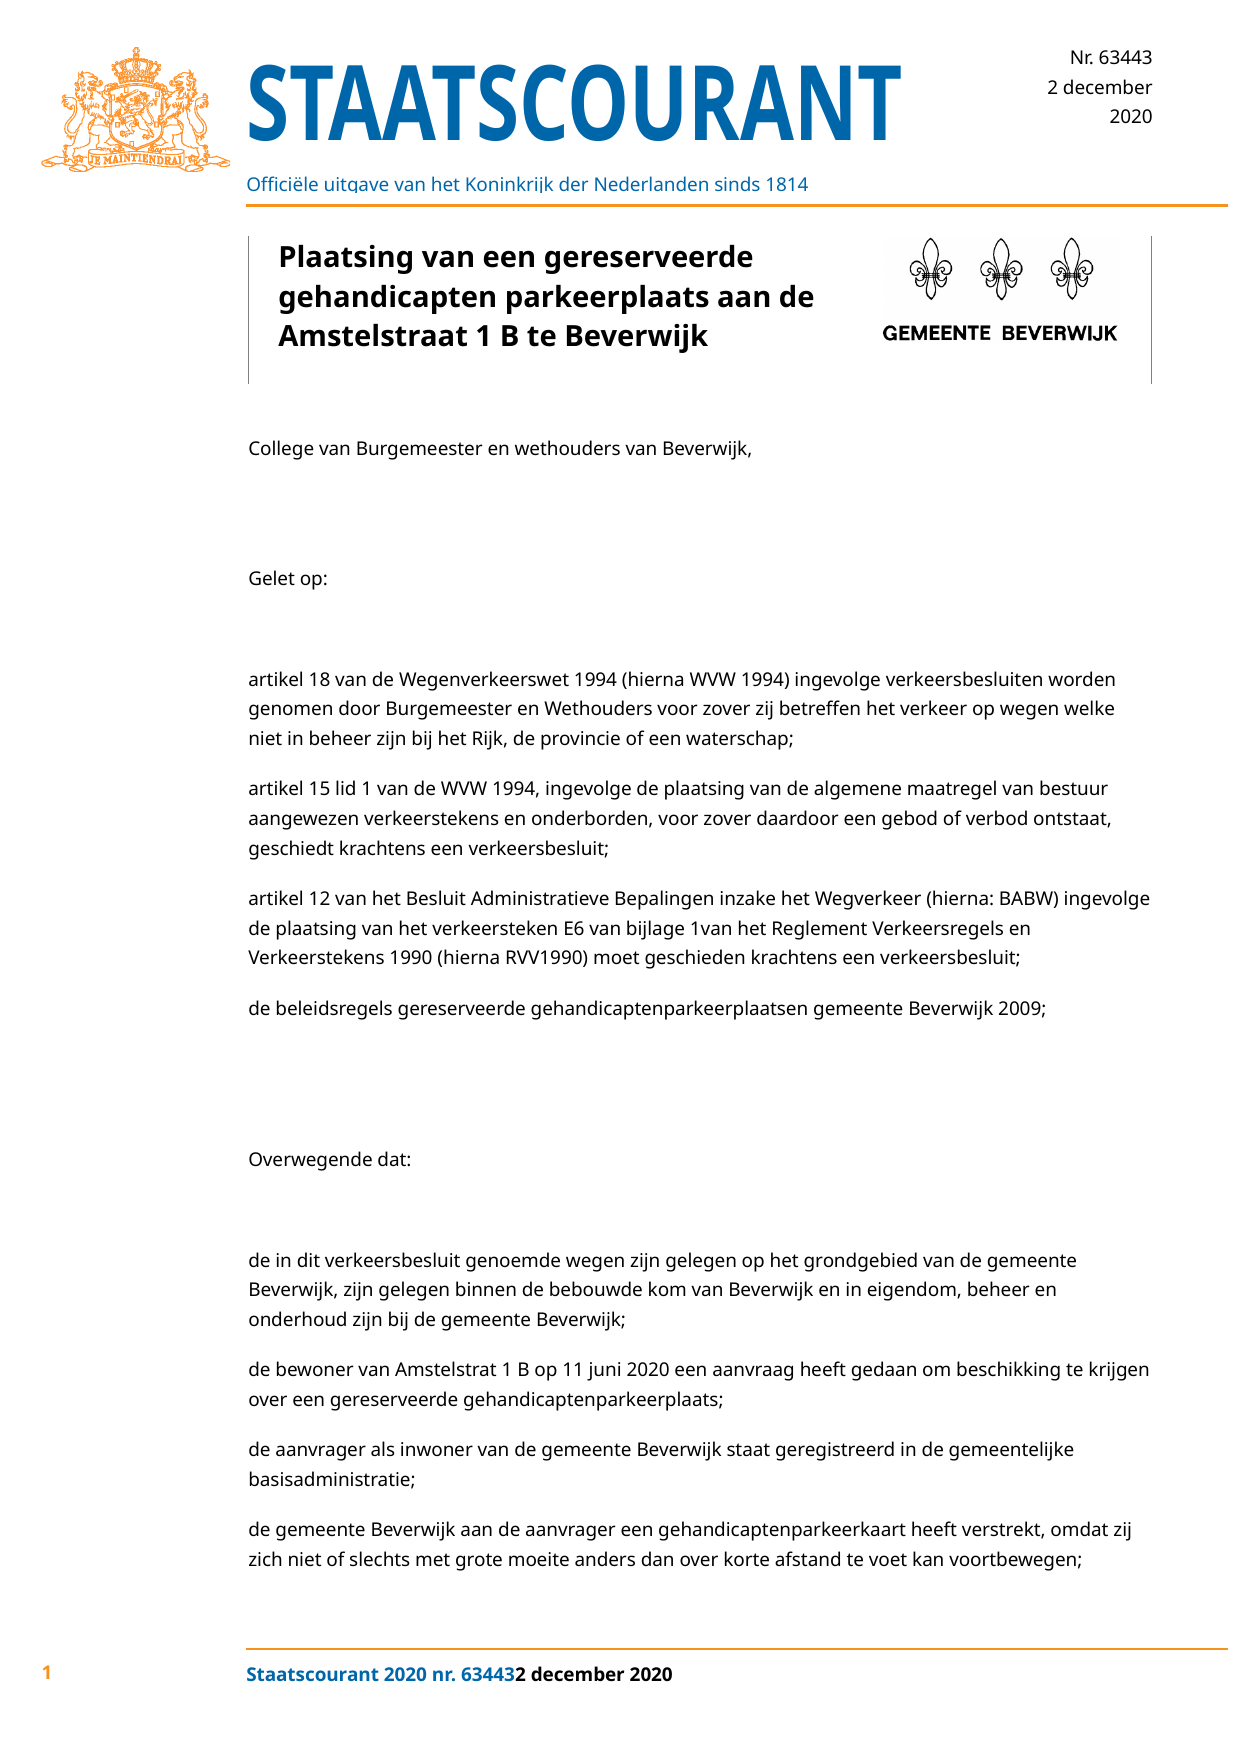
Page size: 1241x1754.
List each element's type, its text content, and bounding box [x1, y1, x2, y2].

text Overwegende dat: [248, 1146, 1152, 1172]
text College van Burgemeester en wethouders van Beverwijk, [248, 435, 1152, 460]
text artikel 18 van de Wegenverkeerswet 1994 (hierna WVW 1994) ingevolge verkeersbesluiten worden genomen door Burgemeester en Wethouders voor zover zij betreffen het verkeer op wegen welke niet in beheer zijn bij het Rijk, de provincie of een waterschap; [248, 666, 1152, 751]
text de in dit verkeersbesluit genoemde wegen zijn gelegen op het grondgebied van de gemeente Beverwijk, zijn gelegen binnen de bebouwde kom van Beverwijk en in eigendom, beheer en onderhoud zijn bij de gemeente Beverwijk; [248, 1247, 1152, 1332]
picture [41, 47, 231, 172]
table_header [850, 236, 1151, 384]
text Gelet op: [248, 565, 1152, 591]
text de aanvrager als inwoner van de gemeente Beverwijk staat geregistreerd in de gemeentelijke basisadministratie; [248, 1436, 1152, 1492]
text artikel 12 van het Besluit Administratieve Bepalingen inzake het Wegverkeer (hierna: BABW) ingevolge de plaatsing van het verkeersteken E6 van bijlage 1van het Reglement Verkeersregels en Verkeerstekens 1990 (hierna RVV1990) moet geschieden krachtens een verkeersbesluit; [248, 885, 1152, 970]
text artikel 15 lid 1 van de WVW 1994, ingevolge de plaatsing van de algemene maatregel van bestuur aangewezen verkeerstekens en onderborden, voor zover daardoor een gebod of verbod ontstaat, geschiedt krachtens een verkeersbesluit; [248, 776, 1152, 860]
text de bewoner van Amstelstrat 1 B op 11 juni 2020 een aanvraag heeft gedaan om beschikking te krijgen over een gereserveerde gehandicaptenparkeerplaats; [248, 1356, 1152, 1412]
text de gemeente Beverwijk aan de aanvrager een gehandicaptenparkeerkaart heeft verstrekt, omdat zij zich niet of slechts met grote moeite anders dan over korte afstand te voet kan voortbewegen; [248, 1516, 1152, 1572]
picture [882, 236, 1119, 342]
text de beleidsregels gereserveerde gehandicaptenparkeerplaatsen gemeente Beverwijk 2009; [248, 995, 1152, 1020]
table_header Plaatsing van een gereserveerde gehandicapten parkeerplaats aan de Amstelstraat 1 B te Beverwijk [249, 236, 850, 384]
